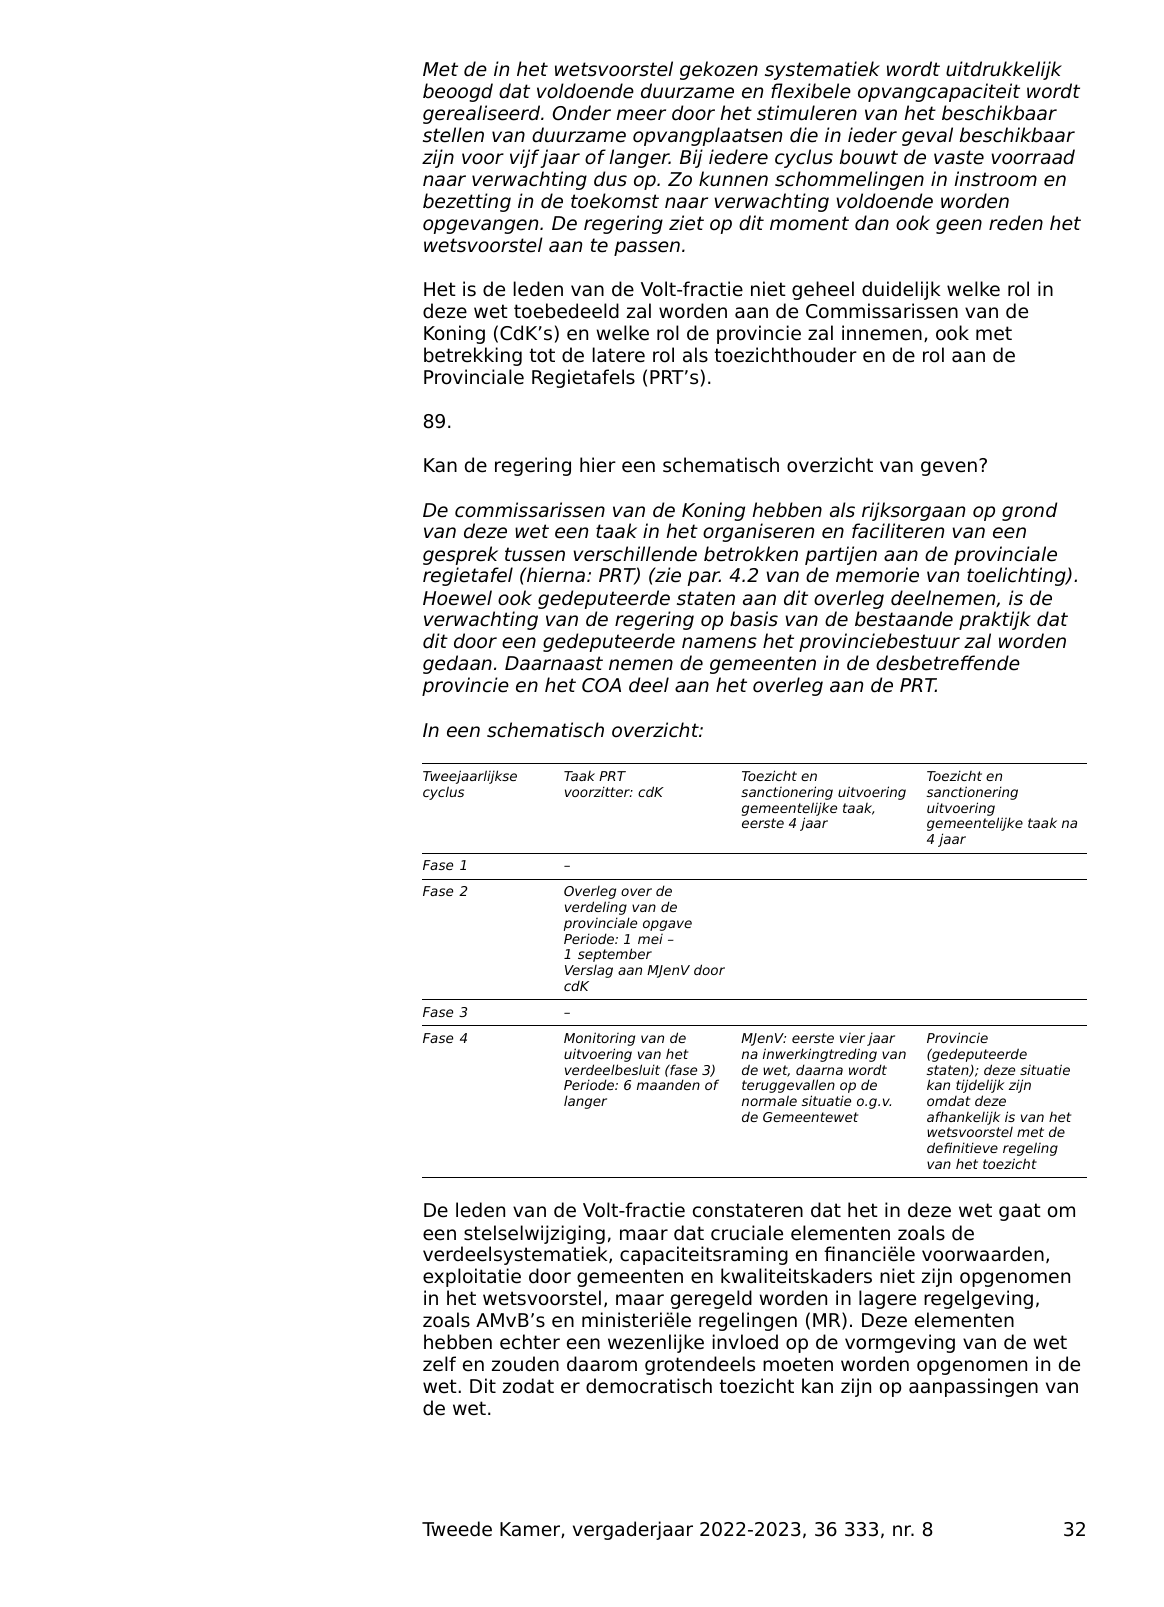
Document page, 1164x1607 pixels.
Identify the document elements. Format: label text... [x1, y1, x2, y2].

text De leden van de Volt-fractie constateren dat het in deze wet gaat om een stelselwijziging, maar dat cruciale elementen zoals de verdeelsystematiek, capaciteitsraming en financiële voorwaarden, exploitatie door gemeenten en kwaliteitskaders niet zijn opgenomen in het wetsvoorstel, maar geregeld worden in lagere regelgeving, zoals AMvB’s en ministeriële regelingen (MR). Deze elementen hebben echter een wezenlijke invloed op de vormgeving van de wet zelf en zouden daarom grotendeels moeten worden opgenomen in de wet. Dit zodat er democratisch toezicht kan zijn op aanpassingen van de wet. [422, 1200, 1087, 1420]
text Met de in het wetsvoorstel gekozen systematiek wordt uitdrukkelijk beoogd dat voldoende duurzame en flexibele opvangcapaciteit wordt gerealiseerd. Onder meer door het stimuleren van het beschikbaar stellen van duurzame opvangplaatsen die in ieder geval beschikbaar zijn voor vijf jaar of langer. Bij iedere cyclus bouwt de vaste voorraad naar verwachting dus op. Zo kunnen schommelingen in instroom en bezetting in de toekomst naar verwachting voldoende worden opgevangen. De regering ziet op dit moment dan ook geen reden het wetsvoorstel aan te passen. [422, 59, 1087, 257]
table_cell Fase 3 [422, 1000, 557, 1025]
table_cell [921, 880, 1087, 999]
text De commissarissen van de Koning hebben als rijksorgaan op grond van deze wet een taak in het organiseren en faciliteren van een gesprek tussen verschillende betrokken partijen aan de provinciale regietafel (hierna: PRT) (zie par. 4.2 van de memorie van toelichting). Hoewel ook gedeputeerde staten aan dit overleg deelnemen, is de verwachting van de regering op basis van de bestaande praktijk dat dit door een gedeputeerde namens het provinciebestuur zal worden gedaan. Daarnaast nemen de gemeenten in de desbetreffende provincie en het COA deel aan het overleg aan de PRT. [422, 499, 1087, 697]
table_cell Overleg over de verdeling van de provinciale opgave Periode: 1 mei – 1 september Verslag aan MJenV door cdK [558, 880, 735, 999]
table_cell Fase 1 [422, 854, 557, 878]
table_cell Fase 4 [422, 1026, 557, 1177]
table_cell – [558, 854, 735, 878]
table_cell [735, 1000, 921, 1025]
table_header Tweejaarlijkse cyclus [422, 764, 557, 852]
table_cell Monitoring van de uitvoering van het verdeelbesluit (fase 3) Periode: 6 maanden of langer [558, 1026, 735, 1177]
table_header Taak PRT voorzitter: cdK [558, 764, 735, 852]
subtitle In een schematisch overzicht: [422, 719, 1087, 741]
table_cell [735, 880, 921, 999]
table_cell [735, 854, 921, 878]
table_header Toezicht en sanctionering uitvoering gemeentelijke taak na 4 jaar [921, 764, 1087, 852]
table_cell Fase 2 [422, 880, 557, 999]
subtitle 89. [422, 411, 1087, 433]
table_cell – [558, 1000, 735, 1025]
text Kan de regering hier een schematisch overzicht van geven? [422, 455, 1087, 477]
table_header Toezicht en sanctionering uitvoering gemeentelijke taak, eerste 4 jaar [735, 764, 921, 852]
table_cell MJenV: eerste vier jaar na inwerkingtreding van de wet, daarna wordt teruggevallen op de normale situatie o.g.v. de Gemeentewet [735, 1026, 921, 1177]
table_cell [921, 854, 1087, 878]
table_cell [921, 1000, 1087, 1025]
table_cell Provincie (gedeputeerde staten); deze situatie kan tijdelijk zijn omdat deze afhankelijk is van het wetsvoorstel met de definitieve regeling van het toezicht [921, 1026, 1087, 1177]
text Het is de leden van de Volt-fractie niet geheel duidelijk welke rol in deze wet toebedeeld zal worden aan de Commissarissen van de Koning (CdK’s) en welke rol de provincie zal innemen, ook met betrekking tot de latere rol als toezichthouder en de rol aan de Provinciale Regietafels (PRT’s). [422, 279, 1087, 389]
